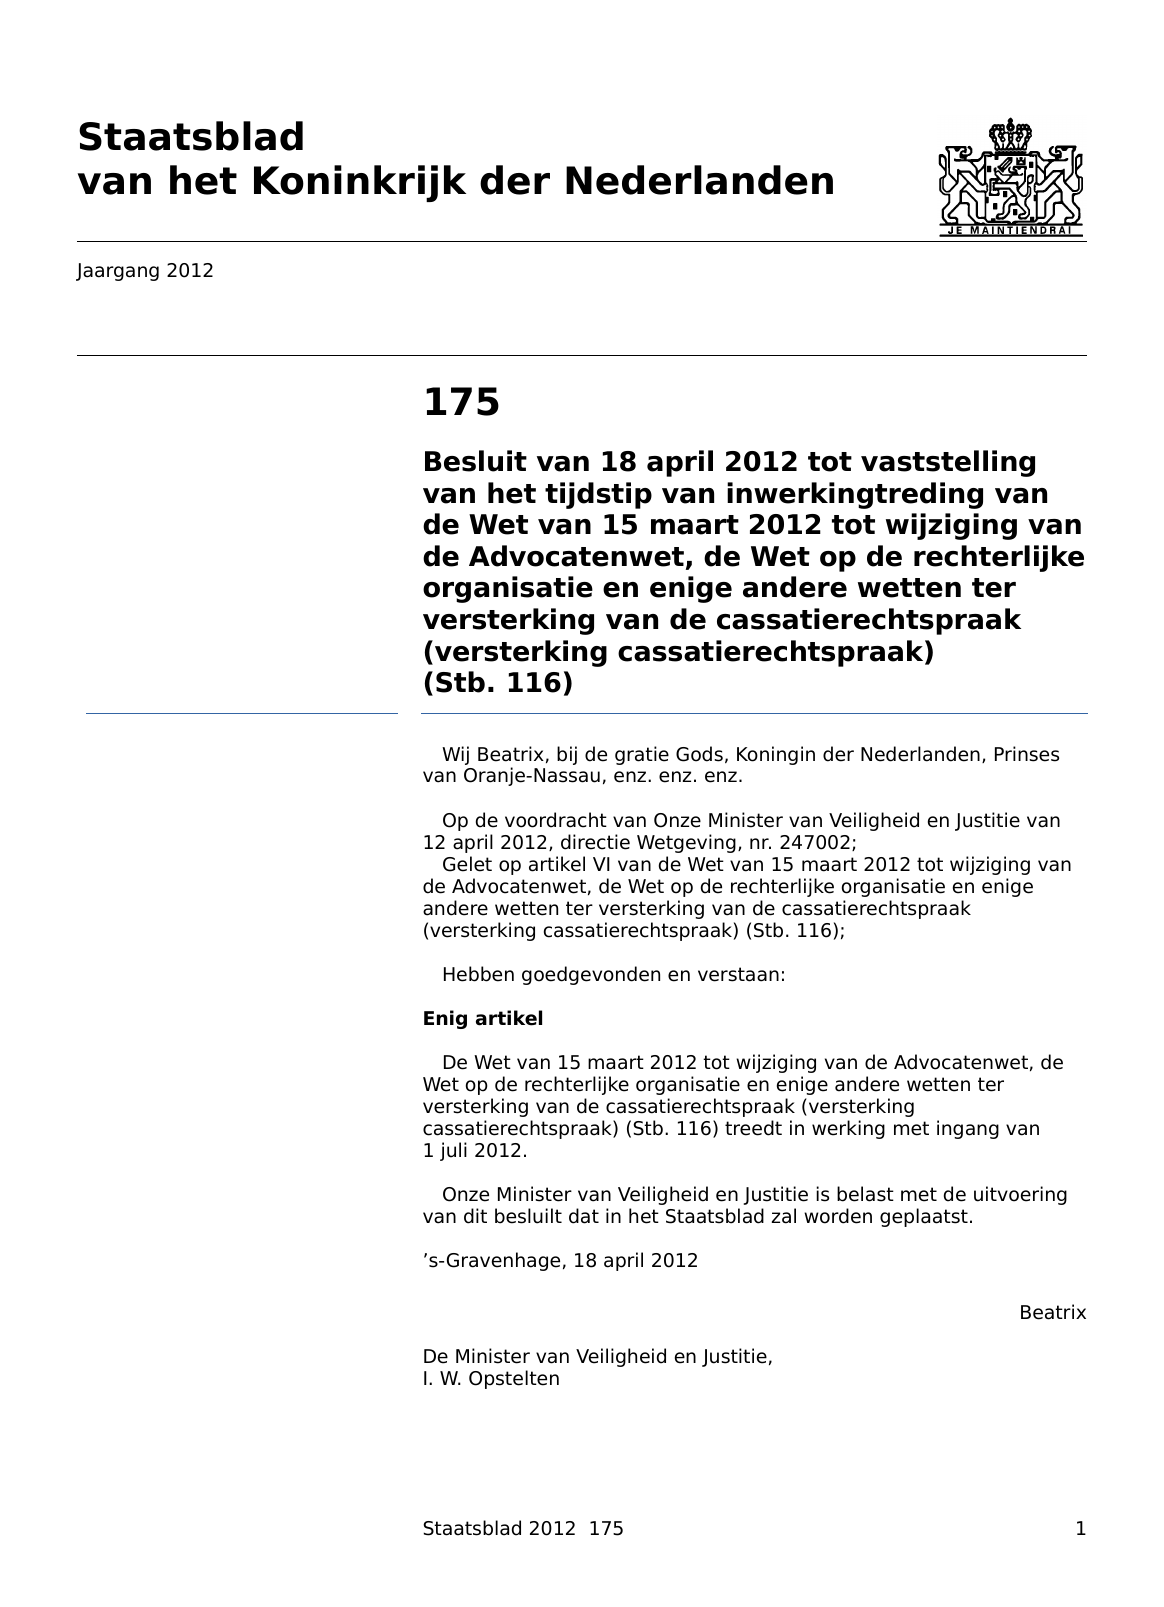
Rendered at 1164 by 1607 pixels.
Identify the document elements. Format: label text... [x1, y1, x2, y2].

table_header [886, 100, 1087, 241]
text De Wet van 15 maart 2012 tot wijziging van de Advocatenwet, de Wet op de rechterlijke organisatie en enige andere wetten ter versterking van de cassatierechtspraak (versterking cassatierechtspraak) (Stb. 116) treedt in werking met ingang van 1 juli 2012. [422, 1052, 1087, 1162]
subtitle Enig artikel [422, 1008, 1087, 1030]
subtitle 175 [422, 381, 1087, 424]
text Hebben goedgevonden en verstaan: [422, 964, 1087, 986]
text Wij Beatrix, bij de gratie Gods, Koningin der Nederlanden, Prinses van Oranje-Nassau, enz. enz. enz. [422, 743, 1087, 787]
text Besluit van 18 april 2012 tot vaststelling van het tijdstip van inwerkingtreding van de Wet van 15 maart 2012 tot wijziging van de Advocatenwet, de Wet op de rechterlijke organisatie en enige andere wetten ter versterking van de cassatierechtspraak (versterking cassatierechtspraak) (Stb. 116) [422, 447, 1087, 699]
table_header Staatsblad van het Koninkrijk der Nederlanden [77, 100, 886, 241]
text De Minister van Veiligheid en Justitie, I. W. Opstelten [422, 1346, 1087, 1390]
text Gelet op artikel VI van de Wet van 15 maart 2012 tot wijziging van de Advocatenwet, de Wet op de rechterlijke organisatie en enige andere wetten ter versterking van de cassatierechtspraak (versterking cassatierechtspraak) (Stb. 116); [422, 853, 1087, 941]
text ’s-Gravenhage, 18 april 2012 [422, 1250, 1087, 1272]
text Op de voordracht van Onze Minister van Veiligheid en Justitie van 12 april 2012, directie Wetgeving, nr. 247002; [422, 809, 1087, 853]
text Onze Minister van Veiligheid en Justitie is belast met de uitvoering van dit besluilt dat in het Staatsblad zal worden geplaatst. [422, 1184, 1087, 1228]
table_cell Jaargang 2012 [77, 242, 1087, 355]
text Beatrix [422, 1302, 1087, 1324]
picture [936, 115, 1087, 240]
